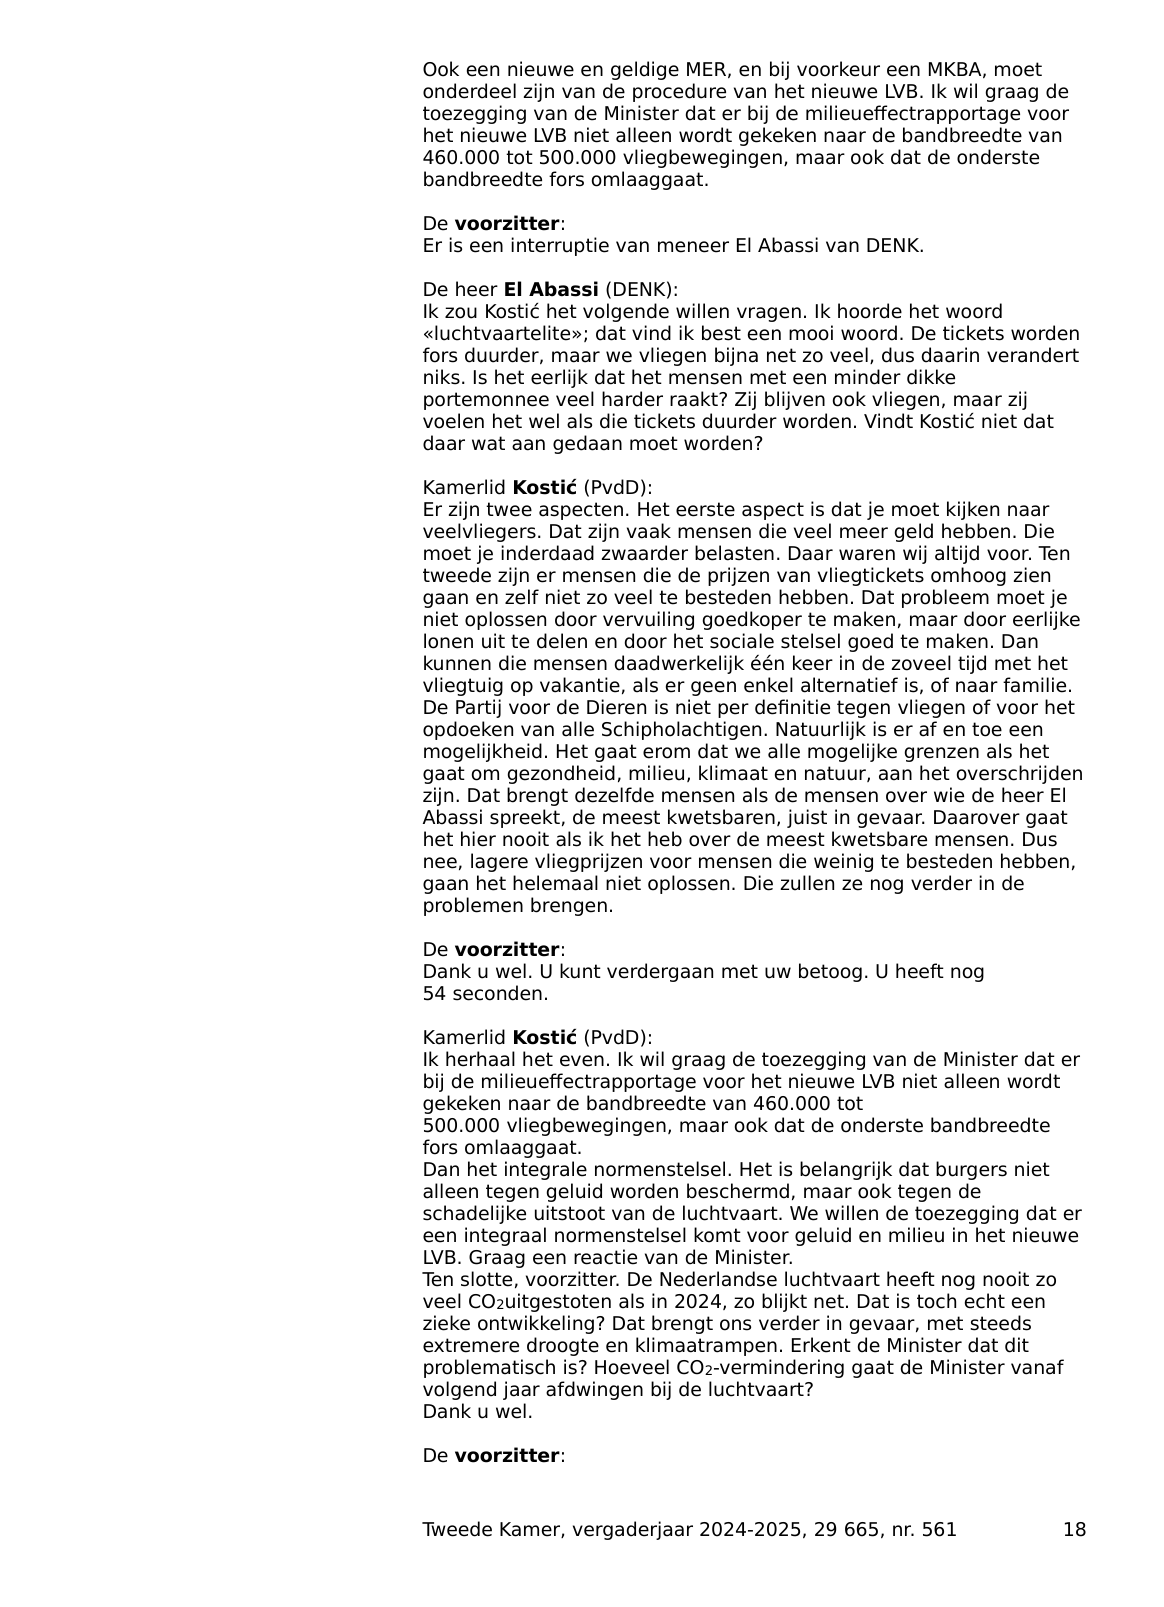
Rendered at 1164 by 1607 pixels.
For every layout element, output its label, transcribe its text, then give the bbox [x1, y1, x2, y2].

text Ik zou Kostić het volgende willen vragen. Ik hoorde het woord «luchtvaartelite»; dat vind ik best een mooi woord. De tickets worden fors duurder, maar we vliegen bijna net zo veel, dus daarin verandert niks. Is het eerlijk dat het mensen met een minder dikke portemonnee veel harder raakt? Zij blijven ook vliegen, maar zij voelen het wel als die tickets duurder worden. Vindt Kostić niet dat daar wat aan gedaan moet worden? [422, 301, 1087, 455]
text Ten slotte, voorzitter. De Nederlandse luchtvaart heeft nog nooit zo veel CO2uitgestoten als in 2024, zo blijkt net. Dat is toch echt een zieke ontwikkeling? Dat brengt ons verder in gevaar, met steeds extremere droogte en klimaatrampen. Erkent de Minister dat dit problematisch is? Hoeveel CO2-vermindering gaat de Minister vanaf volgend jaar afdwingen bij de luchtvaart? [422, 1269, 1087, 1401]
text Er zijn twee aspecten. Het eerste aspect is dat je moet kijken naar veelvliegers. Dat zijn vaak mensen die veel meer geld hebben. Die moet je inderdaad zwaarder belasten. Daar waren wij altijd voor. Ten tweede zijn er mensen die de prijzen van vliegtickets omhoog zien gaan en zelf niet zo veel te besteden hebben. Dat probleem moet je niet oplossen door vervuiling goedkoper te maken, maar door eerlijke lonen uit te delen en door het sociale stelsel goed te maken. Dan kunnen die mensen daadwerkelijk één keer in de zoveel tijd met het vliegtuig op vakantie, als er geen enkel alternatief is, of naar familie. De Partij voor de Dieren is niet per definitie tegen vliegen of voor het opdoeken van alle Schipholachtigen. Natuurlijk is er af en toe een mogelijkheid. Het gaat erom dat we alle mogelijke grenzen als het gaat om gezondheid, milieu, klimaat en natuur, aan het overschrijden zijn. Dat brengt dezelfde mensen als de mensen over wie de heer El Abassi spreekt, de meest kwetsbaren, juist in gevaar. Daarover gaat het hier nooit als ik het heb over de meest kwetsbare mensen. Dus nee, lagere vliegprijzen voor mensen die weinig te besteden hebben, gaan het helemaal niet oplossen. Die zullen ze nog verder in de problemen brengen. [422, 499, 1087, 917]
text De voorzitter: [422, 1445, 1087, 1467]
text Dank u wel. U kunt verdergaan met uw betoog. U heeft nog 54 seconden. [422, 961, 1087, 1005]
text De voorzitter: [422, 939, 1087, 961]
text Ook een nieuwe en geldige MER, en bij voorkeur een MKBA, moet onderdeel zijn van de procedure van het nieuwe LVB. Ik wil graag de toezegging van de Minister dat er bij de milieueffectrapportage voor het nieuwe LVB niet alleen wordt gekeken naar de bandbreedte van 460.000 tot 500.000 vliegbewegingen, maar ook dat de onderste bandbreedte fors omlaaggaat. [422, 59, 1087, 191]
text De heer El Abassi (DENK): [422, 279, 1087, 301]
text Kamerlid Kostić (PvdD): [422, 477, 1087, 499]
text Er is een interruptie van meneer El Abassi van DENK. [422, 235, 1087, 257]
text Dan het integrale normenstelsel. Het is belangrijk dat burgers niet alleen tegen geluid worden beschermd, maar ook tegen de schadelijke uitstoot van de luchtvaart. We willen de toezegging dat er een integraal normenstelsel komt voor geluid en milieu in het nieuwe LVB. Graag een reactie van de Minister. [422, 1159, 1087, 1269]
text De voorzitter: [422, 213, 1087, 235]
text Dank u wel. [422, 1401, 1087, 1423]
text Ik herhaal het even. Ik wil graag de toezegging van de Minister dat er bij de milieueffectrapportage voor het nieuwe LVB niet alleen wordt gekeken naar de bandbreedte van 460.000 tot 500.000 vliegbewegingen, maar ook dat de onderste bandbreedte fors omlaaggaat. [422, 1049, 1087, 1159]
text Kamerlid Kostić (PvdD): [422, 1027, 1087, 1049]
